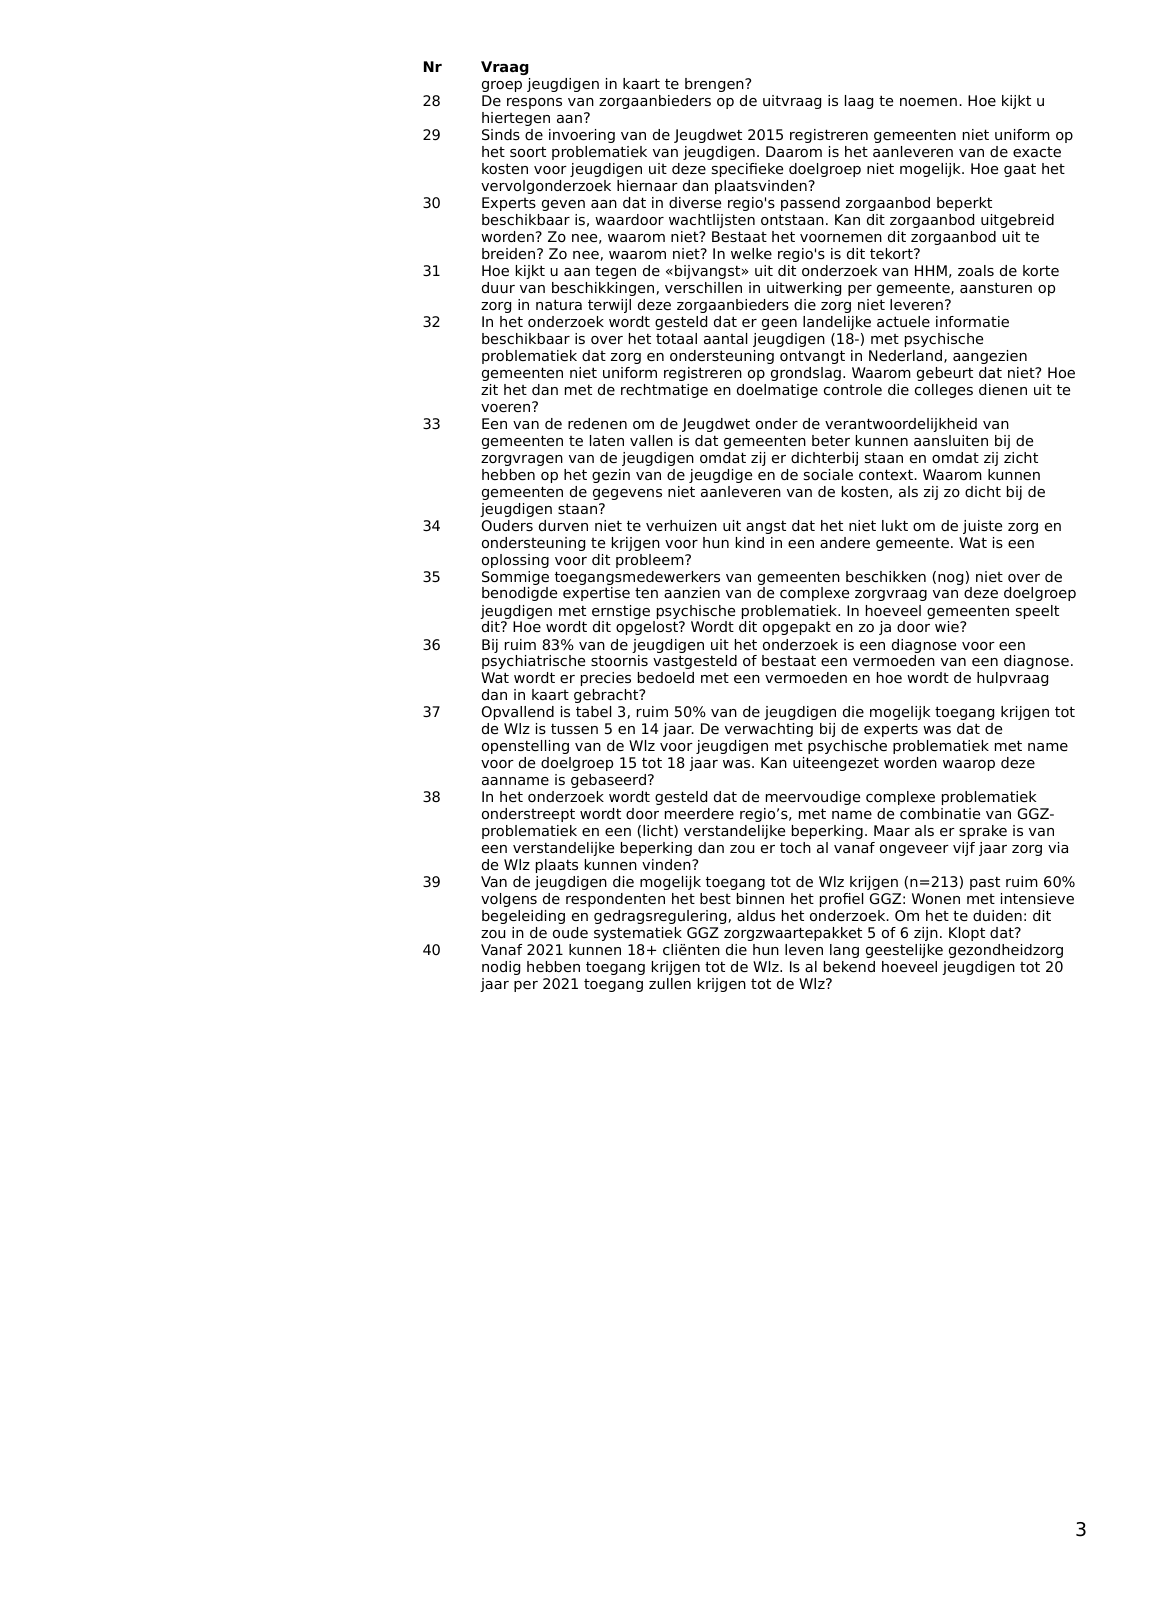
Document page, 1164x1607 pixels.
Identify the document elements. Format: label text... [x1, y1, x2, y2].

table_header Vraag [475, 59, 1087, 76]
table_cell Vanaf 2021 kunnen 18+ cliënten die hun leven lang geestelijke gezondheidzorg nodig hebben toegang krijgen tot de Wlz. Is al bekend hoeveel jeugdigen tot 20 jaar per 2021 toegang zullen krijgen tot de Wlz? [475, 942, 1087, 993]
table_cell Opvallend is tabel 3, ruim 50% van de jeugdigen die mogelijk toegang krijgen tot de Wlz is tussen 5 en 14 jaar. De verwachting bij de experts was dat de openstelling van de Wlz voor jeugdigen met psychische problematiek met name voor de doelgroep 15 tot 18 jaar was. Kan uiteengezet worden waarop deze aanname is gebaseerd? [475, 704, 1087, 789]
table_cell 31 [422, 263, 475, 314]
table_cell 35 [422, 569, 475, 636]
table_cell De respons van zorgaanbieders op de uitvraag is laag te noemen. Hoe kijkt u hiertegen aan? [475, 93, 1087, 127]
table_cell Ouders durven niet te verhuizen uit angst dat het niet lukt om de juiste zorg en ondersteuning te krijgen voor hun kind in een andere gemeente. Wat is een oplossing voor dit probleem? [475, 518, 1087, 568]
table_cell 32 [422, 314, 475, 416]
table_cell 33 [422, 416, 475, 517]
table_cell 39 [422, 874, 475, 942]
table_cell 28 [422, 93, 475, 127]
table_cell In het onderzoek wordt gesteld dat er geen landelijke actuele informatie beschikbaar is over het totaal aantal jeugdigen (18-) met psychische problematiek dat zorg en ondersteuning ontvangt in Nederland, aangezien gemeenten niet uniform registreren op grondslag. Waarom gebeurt dat niet? Hoe zit het dan met de rechtmatige en doelmatige controle die colleges dienen uit te voeren? [475, 314, 1087, 416]
table_cell 36 [422, 636, 475, 704]
table_cell Bij ruim 83% van de jeugdigen uit het onderzoek is een diagnose voor een psychiatrische stoornis vastgesteld of bestaat een vermoeden van een diagnose. Wat wordt er precies bedoeld met een vermoeden en hoe wordt de hulpvraag dan in kaart gebracht? [475, 636, 1087, 704]
table_header Nr [422, 59, 475, 76]
table_cell Hoe kijkt u aan tegen de «bijvangst» uit dit onderzoek van HHM, zoals de korte duur van beschikkingen, verschillen in uitwerking per gemeente, aansturen op zorg in natura terwijl deze zorgaanbieders die zorg niet leveren? [475, 263, 1087, 314]
table_cell Sinds de invoering van de Jeugdwet 2015 registreren gemeenten niet uniform op het soort problematiek van jeugdigen. Daarom is het aanleveren van de exacte kosten voor jeugdigen uit deze specifieke doelgroep niet mogelijk. Hoe gaat het vervolgonderzoek hiernaar dan plaatsvinden? [475, 127, 1087, 195]
table_cell groep jeugdigen in kaart te brengen? [475, 76, 1087, 93]
table_cell Sommige toegangsmedewerkers van gemeenten beschikken (nog) niet over de benodigde expertise ten aanzien van de complexe zorgvraag van deze doelgroep jeugdigen met ernstige psychische problematiek. In hoeveel gemeenten speelt dit? Hoe wordt dit opgelost? Wordt dit opgepakt en zo ja door wie? [475, 569, 1087, 636]
table_cell 30 [422, 195, 475, 263]
table_cell 38 [422, 789, 475, 874]
table_cell 29 [422, 127, 475, 195]
table_cell Experts geven aan dat in diverse regio's passend zorgaanbod beperkt beschikbaar is, waardoor wachtlijsten ontstaan. Kan dit zorgaanbod uitgebreid worden? Zo nee, waarom niet? Bestaat het voornemen dit zorgaanbod uit te breiden? Zo nee, waarom niet? In welke regio's is dit tekort? [475, 195, 1087, 263]
table_cell Van de jeugdigen die mogelijk toegang tot de Wlz krijgen (n=213) past ruim 60% volgens de respondenten het best binnen het profiel GGZ: Wonen met intensieve begeleiding en gedragsregulering, aldus het onderzoek. Om het te duiden: dit zou in de oude systematiek GGZ zorgzwaartepakket 5 of 6 zijn. Klopt dat? [475, 874, 1087, 942]
table_cell [422, 76, 475, 93]
table_cell 40 [422, 942, 475, 993]
table_cell In het onderzoek wordt gesteld dat de meervoudige complexe problematiek onderstreept wordt door meerdere regio’s, met name de combinatie van GGZ-problematiek en een (licht) verstandelijke beperking. Maar als er sprake is van een verstandelijke beperking dan zou er toch al vanaf ongeveer vijf jaar zorg via de Wlz plaats kunnen vinden? [475, 789, 1087, 874]
table_cell Een van de redenen om de Jeugdwet onder de verantwoordelijkheid van gemeenten te laten vallen is dat gemeenten beter kunnen aansluiten bij de zorgvragen van de jeugdigen omdat zij er dichterbij staan en omdat zij zicht hebben op het gezin van de jeugdige en de sociale context. Waarom kunnen gemeenten de gegevens niet aanleveren van de kosten, als zij zo dicht bij de jeugdigen staan? [475, 416, 1087, 517]
table_cell 34 [422, 518, 475, 568]
table_cell 37 [422, 704, 475, 789]
